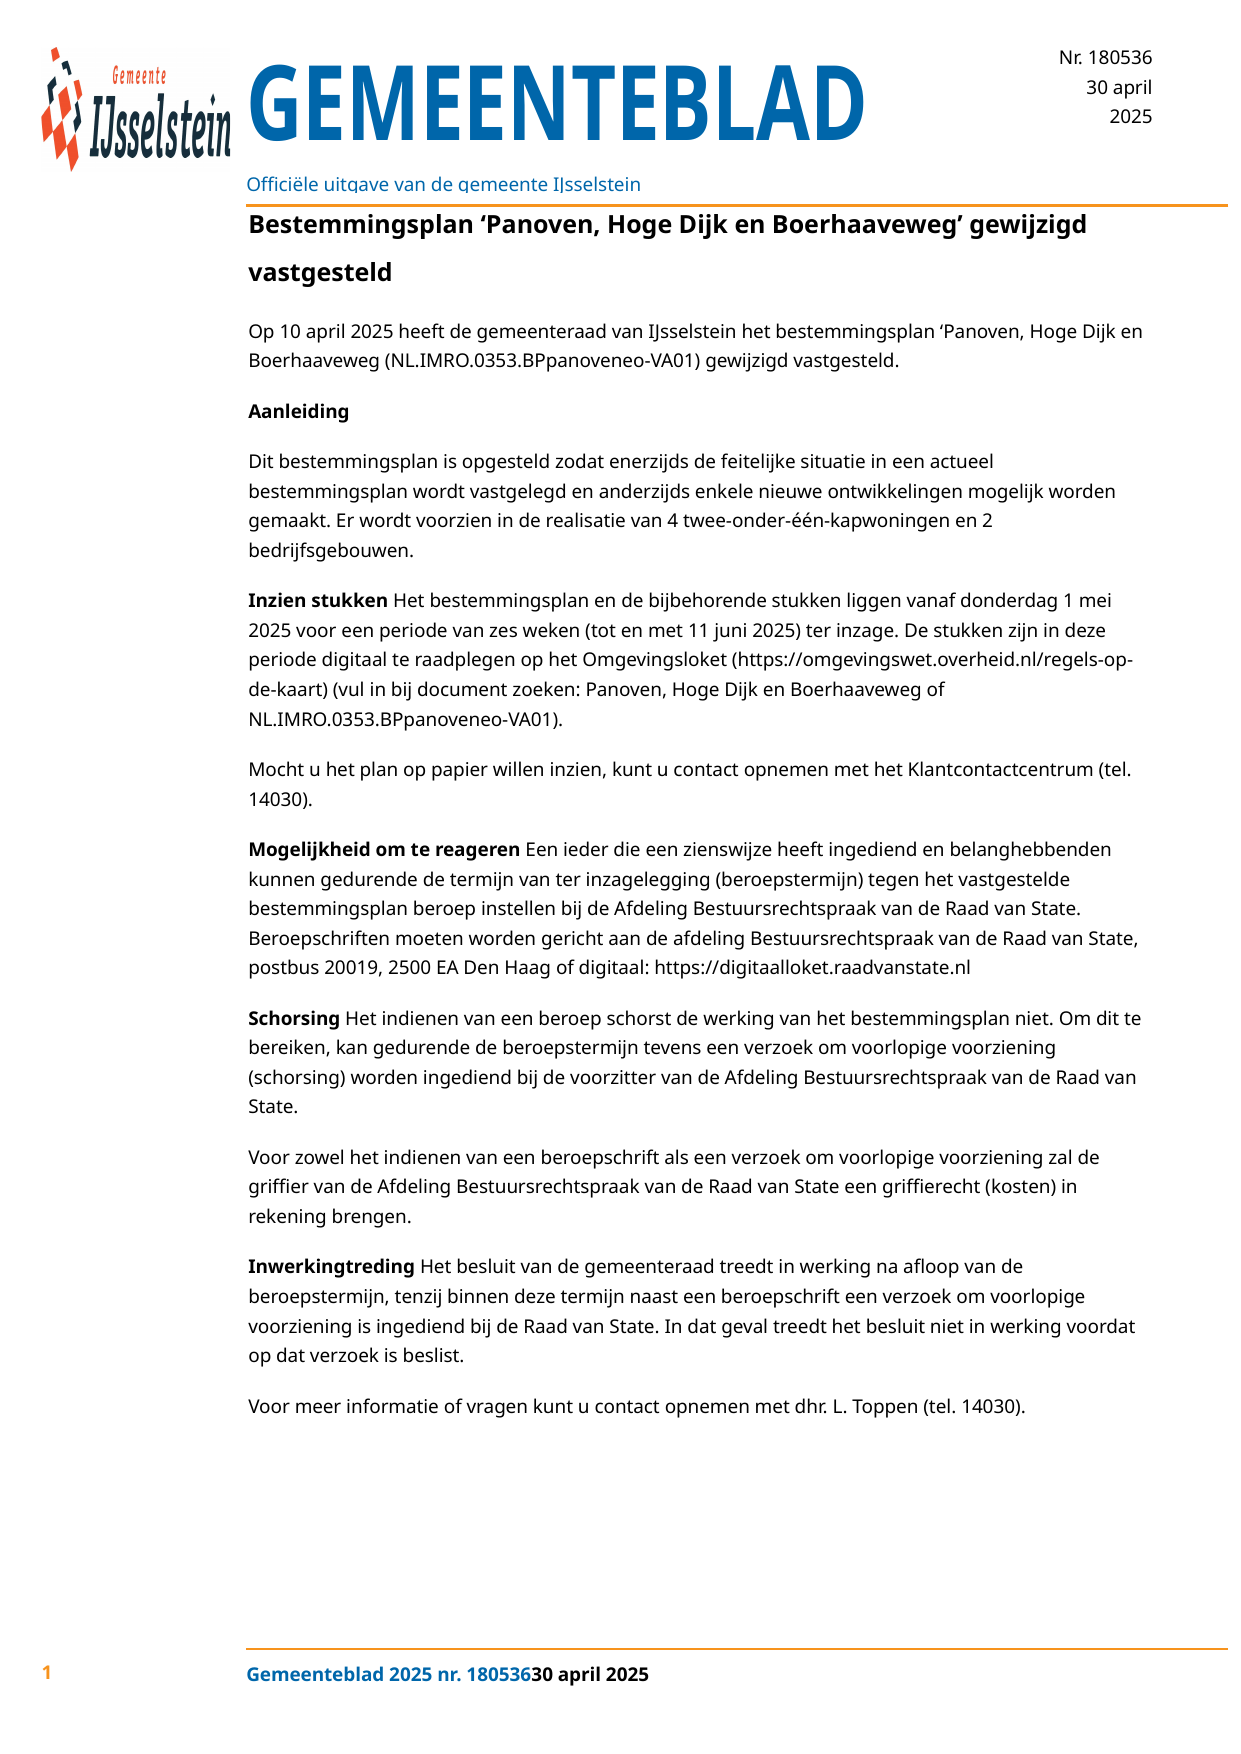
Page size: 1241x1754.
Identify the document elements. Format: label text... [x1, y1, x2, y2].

text Voor meer informatie of vragen kunt u contact opnemen met dhr. L. Toppen (tel. 14030). [248, 1393, 1152, 1419]
text Aanleiding [248, 398, 1152, 424]
text Op 10 april 2025 heeft de gemeenteraad van IJsselstein het bestemmingsplan ‘Panoven, Hoge Dijk en Boerhaaveweg (NL.IMRO.0353.BPpanoveneo-VA01) gewijzigd vastgesteld. [248, 318, 1152, 373]
text Mocht u het plan op papier willen inzien, kunt u contact opnemen met het Klantcontactcentrum (tel. 14030). [248, 756, 1152, 812]
text Mogelijkheid om te reageren Een ieder die een zienswijze heeft ingediend en belanghebbenden kunnen gedurende de termijn van ter inzagelegging (beroepstermijn) tegen het vastgestelde bestemmingsplan beroep instellen bij de Afdeling Bestuursrechtspraak van de Raad van State. Beroepschriften moeten worden gericht aan de afdeling Bestuursrechtspraak van de Raad van State, postbus 20019, 2500 EA Den Haag of digitaal: https://digitaalloket.raadvanstate.nl [248, 836, 1152, 980]
text Voor zowel het indienen van een beroepschrift als een verzoek om voorlopige voorziening zal de griffier van de Afdeling Bestuursrechtspraak van de Raad van State een griffierecht (kosten) in rekening brengen. [248, 1144, 1152, 1229]
text Schorsing Het indienen van een beroep schorst de werking van het bestemmingsplan niet. Om dit te bereiken, kan gedurende de beroepstermijn tevens een verzoek om voorlopige voorziening (schorsing) worden ingediend bij de voorzitter van de Afdeling Bestuursrechtspraak van de Raad van State. [248, 1005, 1152, 1119]
text Inzien stukken Het bestemmingsplan en de bijbehorende stukken liggen vanaf donderdag 1 mei 2025 voor een periode van zes weken (tot en met 11 juni 2025) ter inzage. De stukken zijn in deze periode digitaal te raadplegen op het Omgevingsloket (https://omgevingswet.overheid.nl/regels-op-de-kaart) (vul in bij document zoeken: Panoven, Hoge Dijk en Boerhaaveweg of NL.IMRO.0353.BPpanoveneo-VA01). [248, 587, 1152, 732]
text Inwerkingtreding Het besluit van de gemeenteraad treedt in werking na afloop van de beroepstermijn, tenzij binnen deze termijn naast een beroepschrift een verzoek om voorlopige voorziening is ingediend bij de Raad van State. In dat geval treedt het besluit niet in werking voordat op dat verzoek is beslist. [248, 1254, 1152, 1368]
picture [41, 47, 231, 172]
text Dit bestemmingsplan is opgesteld zodat enerzijds de feitelijke situatie in een actueel bestemmingsplan wordt vastgelegd en anderzijds enkele nieuwe ontwikkelingen mogelijk worden gemaakt. Er wordt voorzien in de realisatie van 4 twee-onder-één-kapwoningen en 2 bedrijfsgebouwen. [248, 448, 1152, 563]
text Bestemmingsplan ‘Panoven, Hoge Dijk en Boerhaaveweg’ gewijzigd vastgesteld [248, 207, 1152, 288]
